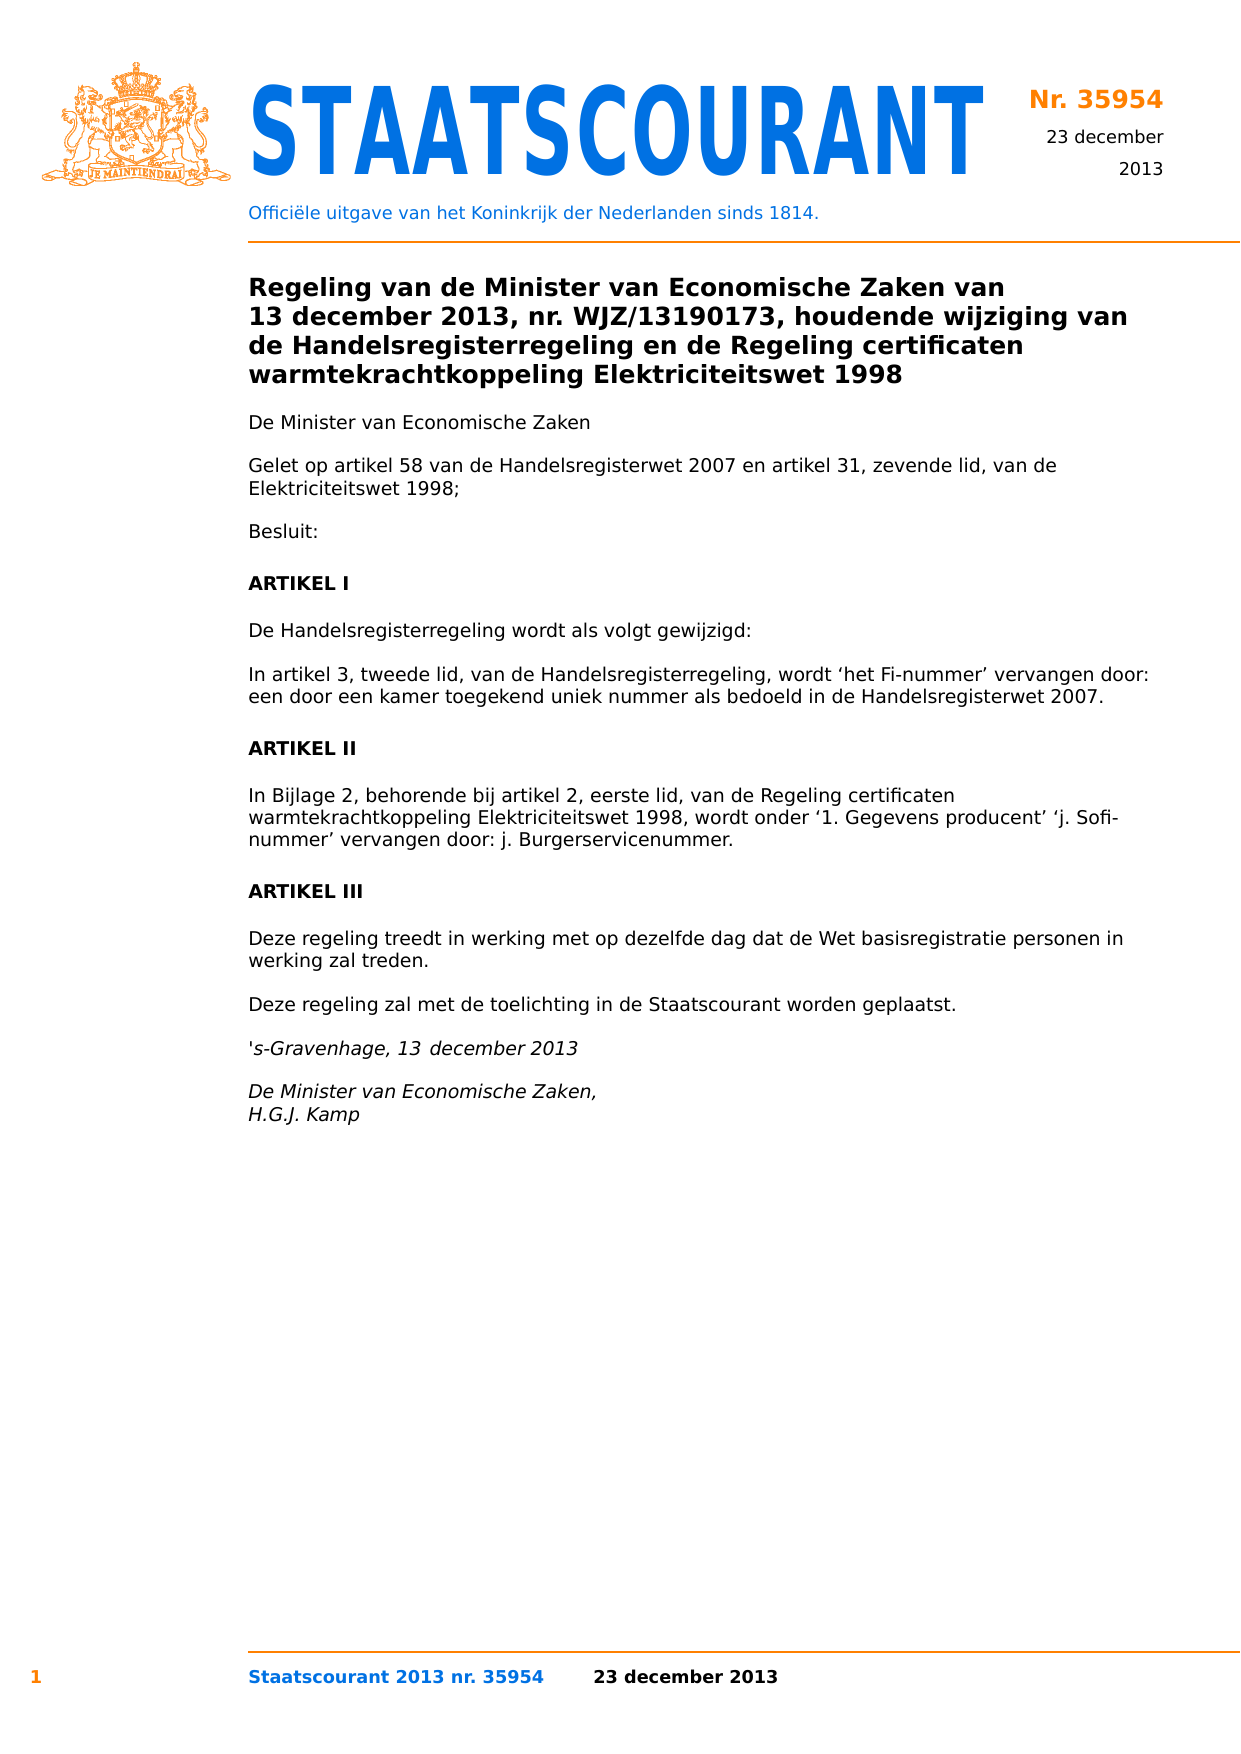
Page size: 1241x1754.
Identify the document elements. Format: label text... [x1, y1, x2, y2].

subtitle ARTIKEL I [248, 573, 1163, 595]
subtitle ARTIKEL III [248, 881, 1163, 903]
subtitle Regeling van de Minister van Economische Zaken van 13 december 2013, nr. WJZ/13190173, houdende wijziging van de Handelsregisterregeling en de Regeling certificaten warmtekrachtkoppeling Elektriciteitswet 1998 [248, 273, 1163, 390]
text De Minister van Economische Zaken, H.G.J. Kamp [248, 1081, 1163, 1125]
picture [41, 62, 231, 186]
table_cell Officiële uitgave van het Koninkrijk der Nederlanden sinds 1814. [248, 203, 1240, 241]
table_header Nr. 35954 [998, 62, 1240, 121]
text In Bijlage 2, behorende bij artikel 2, eerste lid, van de Regeling certificaten warmtekrachtkoppeling Elektriciteitswet 1998, wordt onder ‘1. Gegevens producent’ ‘j. Sofi-nummer’ vervangen door: j. Burgerservicenummer. [248, 785, 1163, 851]
table_header STAATSCOURANT [248, 62, 998, 203]
table_header [25, 62, 248, 241]
text 's-Gravenhage, 13 december 2013 [248, 1038, 1163, 1059]
table_cell 2013 [998, 153, 1240, 203]
table_cell 23 december [998, 121, 1240, 153]
text Besluit: [248, 521, 1163, 543]
text De Handelsregisterregeling wordt als volgt gewijzigd: [248, 620, 1163, 642]
text De Minister van Economische Zaken [248, 412, 1163, 433]
text Deze regeling treedt in werking met op dezelfde dag dat de Wet basisregistratie personen in werking zal treden. [248, 928, 1163, 972]
text In artikel 3, tweede lid, van de Handelsregisterregeling, wordt ‘het Fi-nummer’ vervangen door: een door een kamer toegekend uniek nummer als bedoeld in de Handelsregisterwet 2007. [248, 664, 1163, 708]
text Deze regeling zal met de toelichting in de Staatscourant worden geplaatst. [248, 994, 1163, 1016]
subtitle ARTIKEL II [248, 738, 1163, 760]
text Gelet op artikel 58 van de Handelsregisterwet 2007 en artikel 31, zevende lid, van de Elektriciteitswet 1998; [248, 455, 1163, 499]
